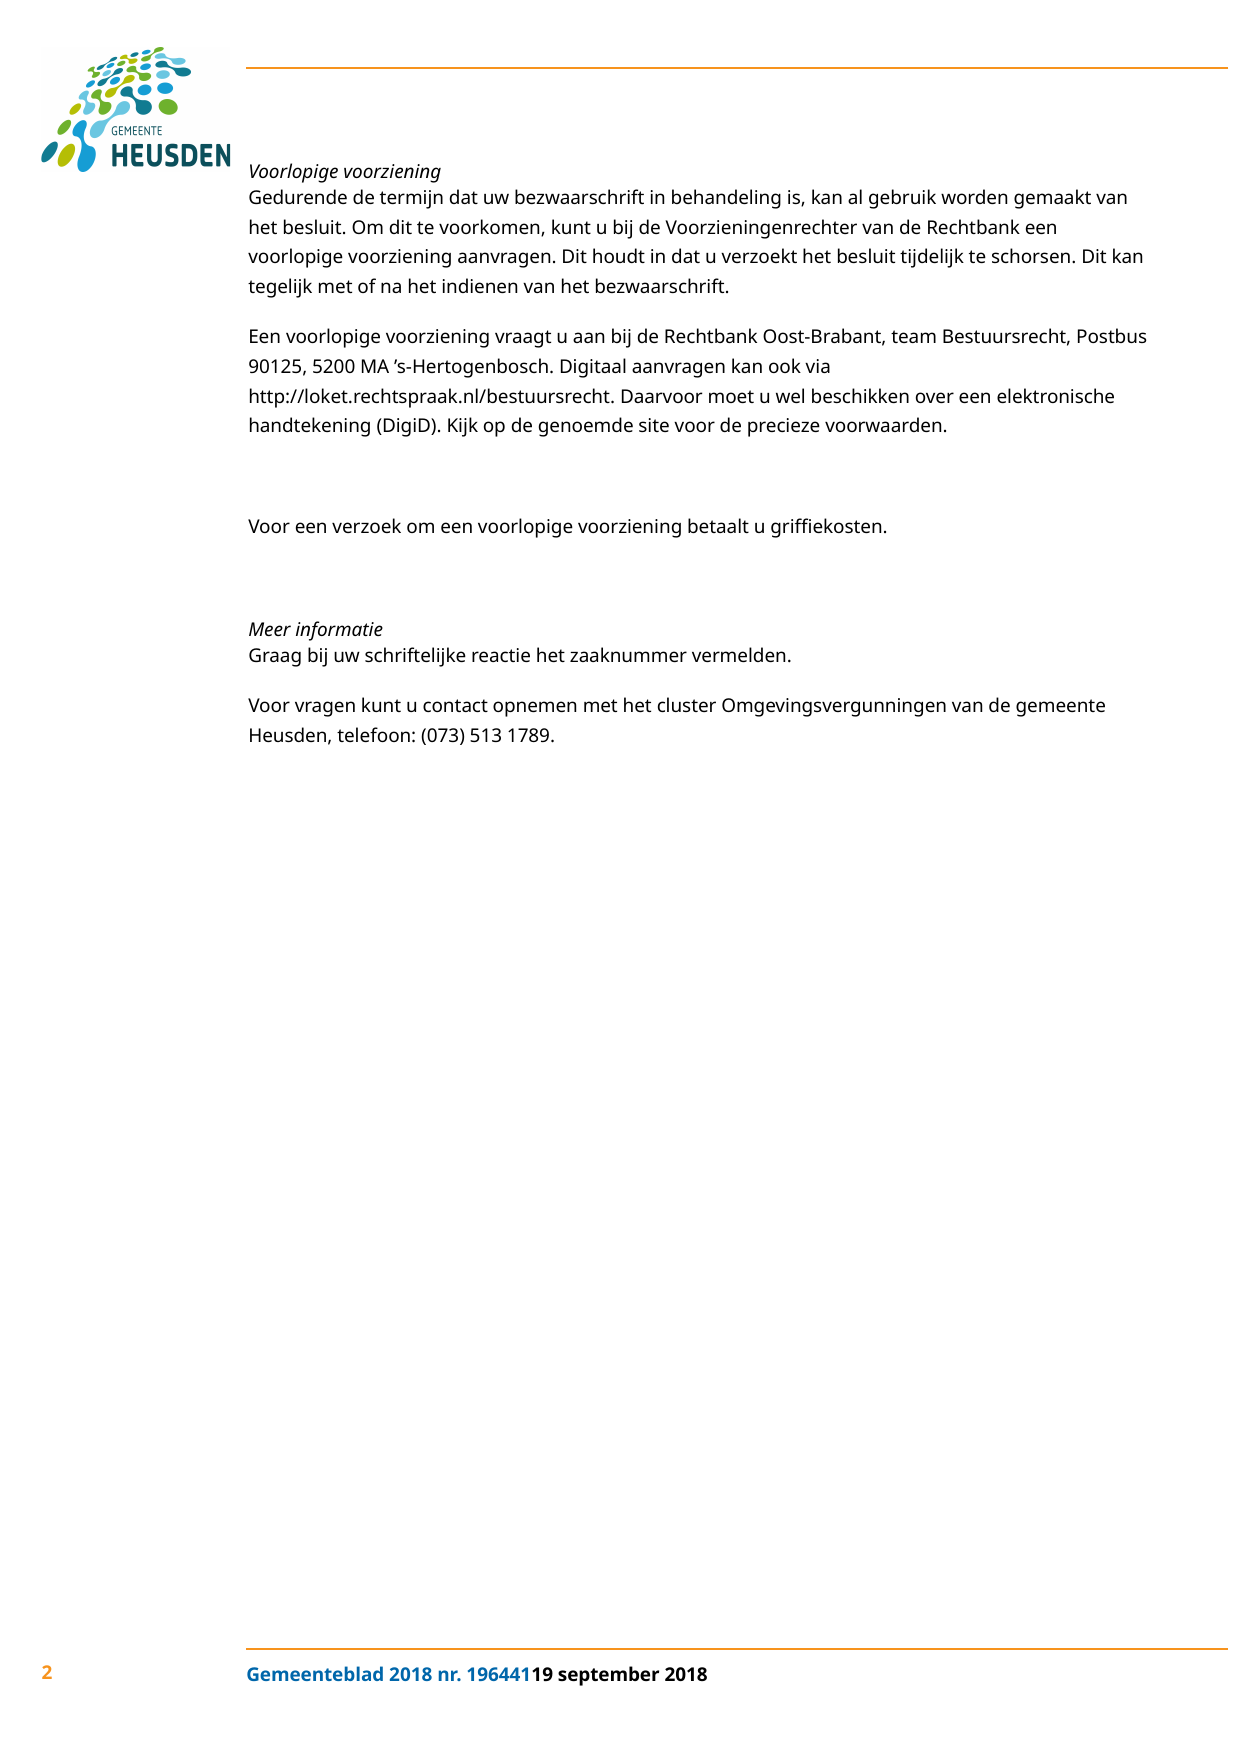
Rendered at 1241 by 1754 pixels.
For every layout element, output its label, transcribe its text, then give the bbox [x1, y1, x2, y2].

text Voor een verzoek om een voorlopige voorziening betaalt u griffiekosten. [248, 513, 1152, 539]
text Voorlopige voorziening [248, 159, 1152, 184]
picture [41, 47, 231, 172]
text Een voorlopige voorziening vraagt u aan bij de Rechtbank Oost-Brabant, team Bestuursrecht, Postbus 90125, 5200 MA ’s-Hertogenbosch. Digitaal aanvragen kan ook via http://loket.rechtspraak.nl/bestuursrecht. Daarvoor moet u wel beschikken over een elektronische handtekening (DigiD). Kijk op de genoemde site voor de precieze voorwaarden. [248, 324, 1152, 438]
text Meer informatie [248, 616, 1152, 642]
text Graag bij uw schriftelijke reactie het zaaknummer vermelden. [248, 642, 1152, 668]
text Voor vragen kunt u contact opnemen met het cluster Omgevingsvergunningen van de gemeente Heusden, telefoon: (073) 513 1789. [248, 693, 1152, 748]
text Gedurende de termijn dat uw bezwaarschrift in behandeling is, kan al gebruik worden gemaakt van het besluit. Om dit te voorkomen, kunt u bij de Voorzieningenrechter van de Rechtbank een voorlopige voorziening aanvragen. Dit houdt in dat u verzoekt het besluit tijdelijk te schorsen. Dit kan tegelijk met of na het indienen van het bezwaarschrift. [248, 184, 1152, 299]
